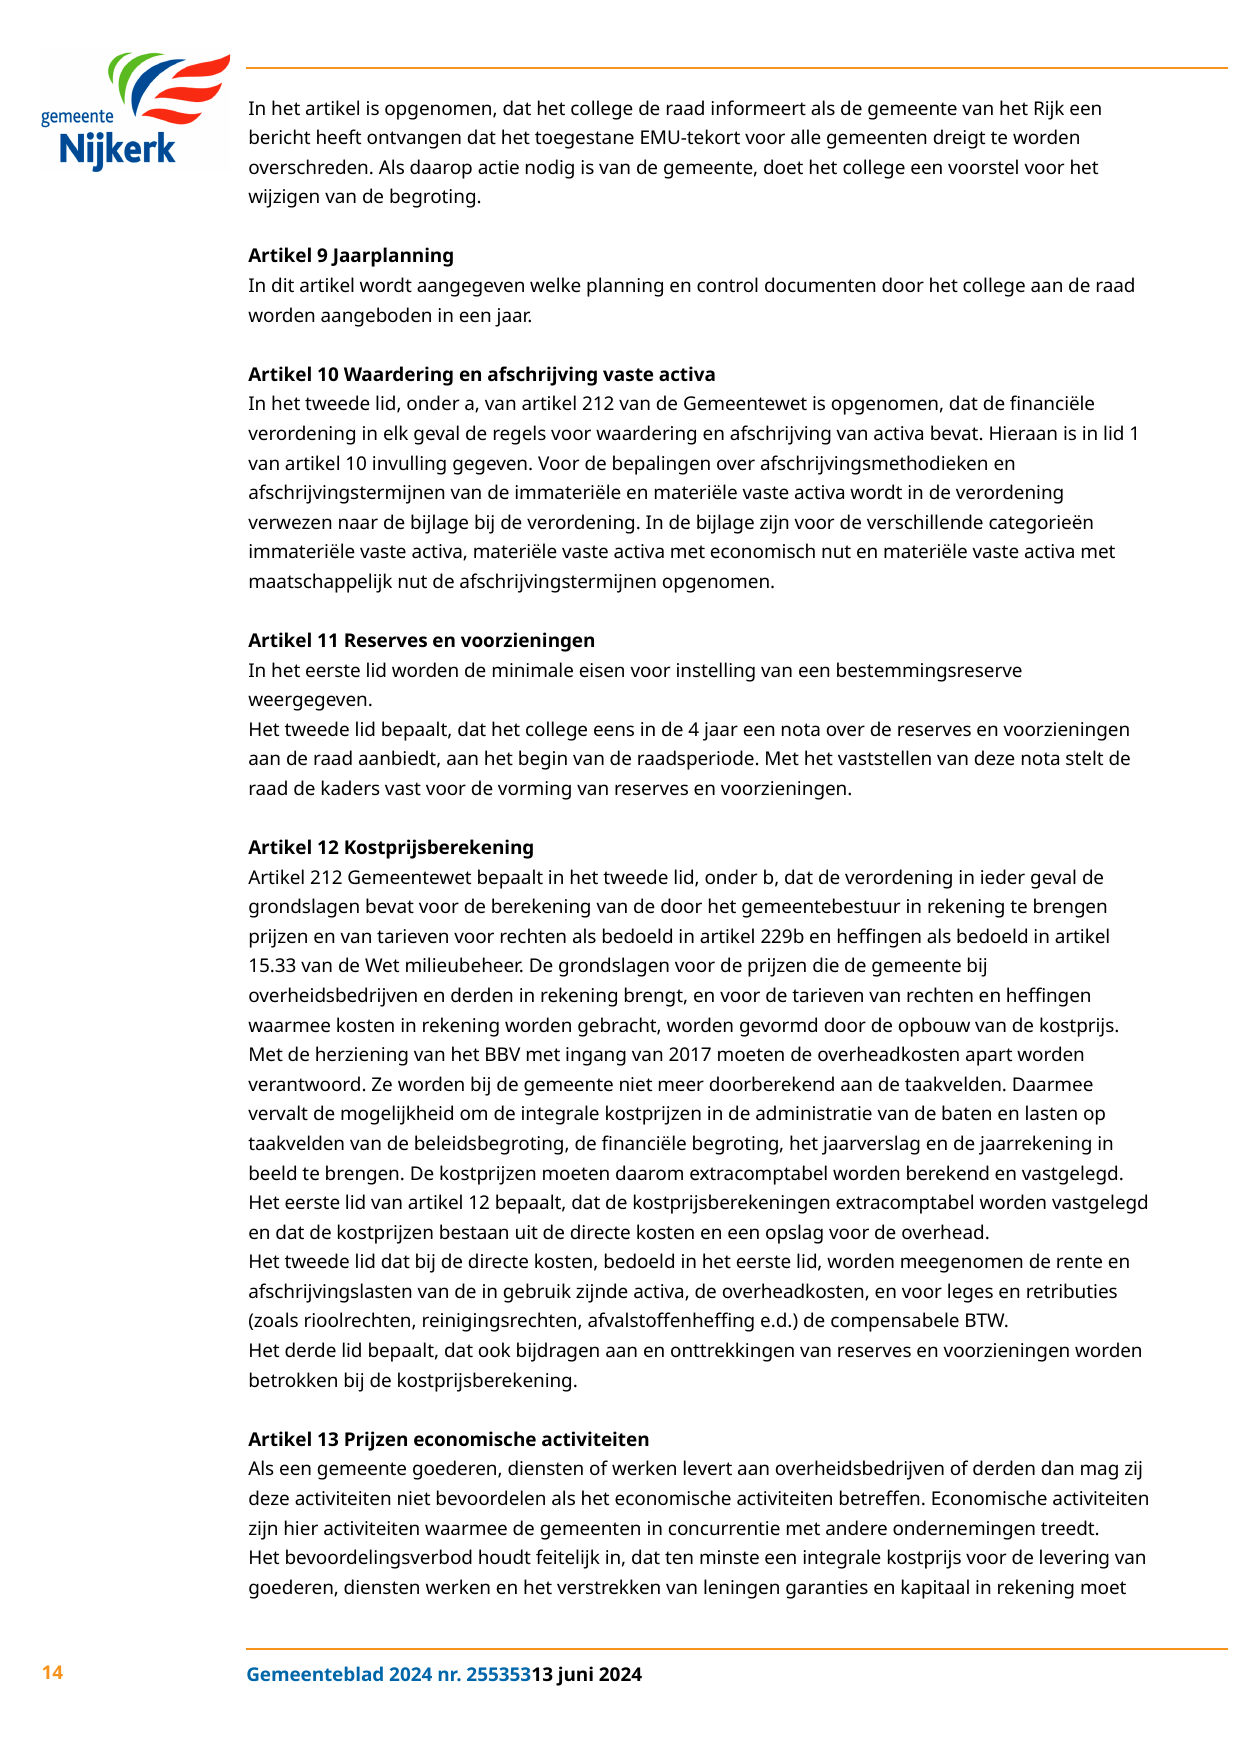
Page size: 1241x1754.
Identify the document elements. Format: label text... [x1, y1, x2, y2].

text Artikel 10 Waardering en afschrijving vaste activa [248, 361, 1152, 387]
text Het tweede lid bepaalt, dat het college eens in de 4 jaar een nota over de reserves en voorzieningen aan de raad aanbiedt, aan het begin van de raadsperiode. Met het vaststellen van deze nota stelt de raad de kaders vast voor de vorming van reserves en voorzieningen. [248, 716, 1152, 801]
text Artikel 11 Reserves en voorzieningen [248, 627, 1152, 653]
text Artikel 12 Kostprijsberekening [248, 834, 1152, 860]
text In het eerste lid worden de minimale eisen voor instelling van een bestemmingsreserve weergegeven. [248, 657, 1152, 712]
text Het tweede lid dat bij de directe kosten, bedoeld in het eerste lid, worden meegenomen de rente en afschrijvingslasten van de in gebruik zijnde activa, de overheadkosten, en voor leges en retributies (zoals rioolrechten, reinigingsrechten, afvalstoffenheffing e.d.) de compensabele BTW. [248, 1248, 1152, 1333]
text In dit artikel wordt aangegeven welke planning en control documenten door het college aan de raad worden aangeboden in een jaar. [248, 272, 1152, 328]
text Als een gemeente goederen, diensten of werken levert aan overheidsbedrijven of derden dan mag zij deze activiteiten niet bevoordelen als het economische activiteiten betreffen. Economische activiteiten zijn hier activiteiten waarmee de gemeenten in concurrentie met andere ondernemingen treedt. [248, 1456, 1152, 1541]
text Artikel 212 Gemeentewet bepaalt in het tweede lid, onder b, dat de verordening in ieder geval de grondslagen bevat voor de berekening van de door het gemeentebestuur in rekening te brengen prijzen en van tarieven voor rechten als bedoeld in artikel 229b en heffingen als bedoeld in artikel 15.33 van de Wet milieubeheer. De grondslagen voor de prijzen die de gemeente bij overheidsbedrijven en derden in rekening brengt, en voor de tarieven van rechten en heffingen waarmee kosten in rekening worden gebracht, worden gevormd door de opbouw van de kostprijs. [248, 864, 1152, 1038]
text Het derde lid bepaalt, dat ook bijdragen aan en onttrekkingen van reserves en voorzieningen worden betrokken bij de kostprijsberekening. [248, 1337, 1152, 1393]
text Het bevoordelingsverbod houdt feitelijk in, dat ten minste een integrale kostprijs voor de levering van goederen, diensten werken en het verstrekken van leningen garanties en kapitaal in rekening moet [248, 1544, 1152, 1600]
text Het eerste lid van artikel 12 bepaalt, dat de kostprijsberekeningen extracomptabel worden vastgelegd en dat de kostprijzen bestaan uit de directe kosten en een opslag voor de overhead. [248, 1189, 1152, 1245]
text Artikel 9 Jaarplanning [248, 243, 1152, 268]
text In het tweede lid, onder a, van artikel 212 van de Gemeentewet is opgenomen, dat de financiële verordening in elk geval de regels voor waardering en afschrijving van activa bevat. Hieraan is in lid 1 van artikel 10 invulling gegeven. Voor de bepalingen over afschrijvingsmethodieken en afschrijvingstermijnen van de immateriële en materiële vaste activa wordt in de verordening verwezen naar de bijlage bij de verordening. In de bijlage zijn voor de verschillende categorieën immateriële vaste activa, materiële vaste activa met economisch nut en materiële vaste activa met maatschappelijk nut de afschrijvingstermijnen opgenomen. [248, 391, 1152, 594]
text In het artikel is opgenomen, dat het college de raad informeert als de gemeente van het Rijk een bericht heeft ontvangen dat het toegestane EMU-tekort voor alle gemeenten dreigt te worden overschreden. Als daarop actie nodig is van de gemeente, doet het college een voorstel voor het wijzigen van de begroting. [248, 95, 1152, 209]
text Artikel 13 Prijzen economische activiteiten [248, 1426, 1152, 1452]
text Met de herziening van het BBV met ingang van 2017 moeten de overheadkosten apart worden verantwoord. Ze worden bij de gemeente niet meer doorberekend aan de taakvelden. Daarmee vervalt de mogelijkheid om de integrale kostprijzen in de administratie van de baten en lasten op taakvelden van de beleidsbegroting, de financiële begroting, het jaarverslag en de jaarrekening in beeld te brengen. De kostprijzen moeten daarom extracomptabel worden berekend en vastgelegd. [248, 1041, 1152, 1186]
picture [41, 47, 231, 172]
